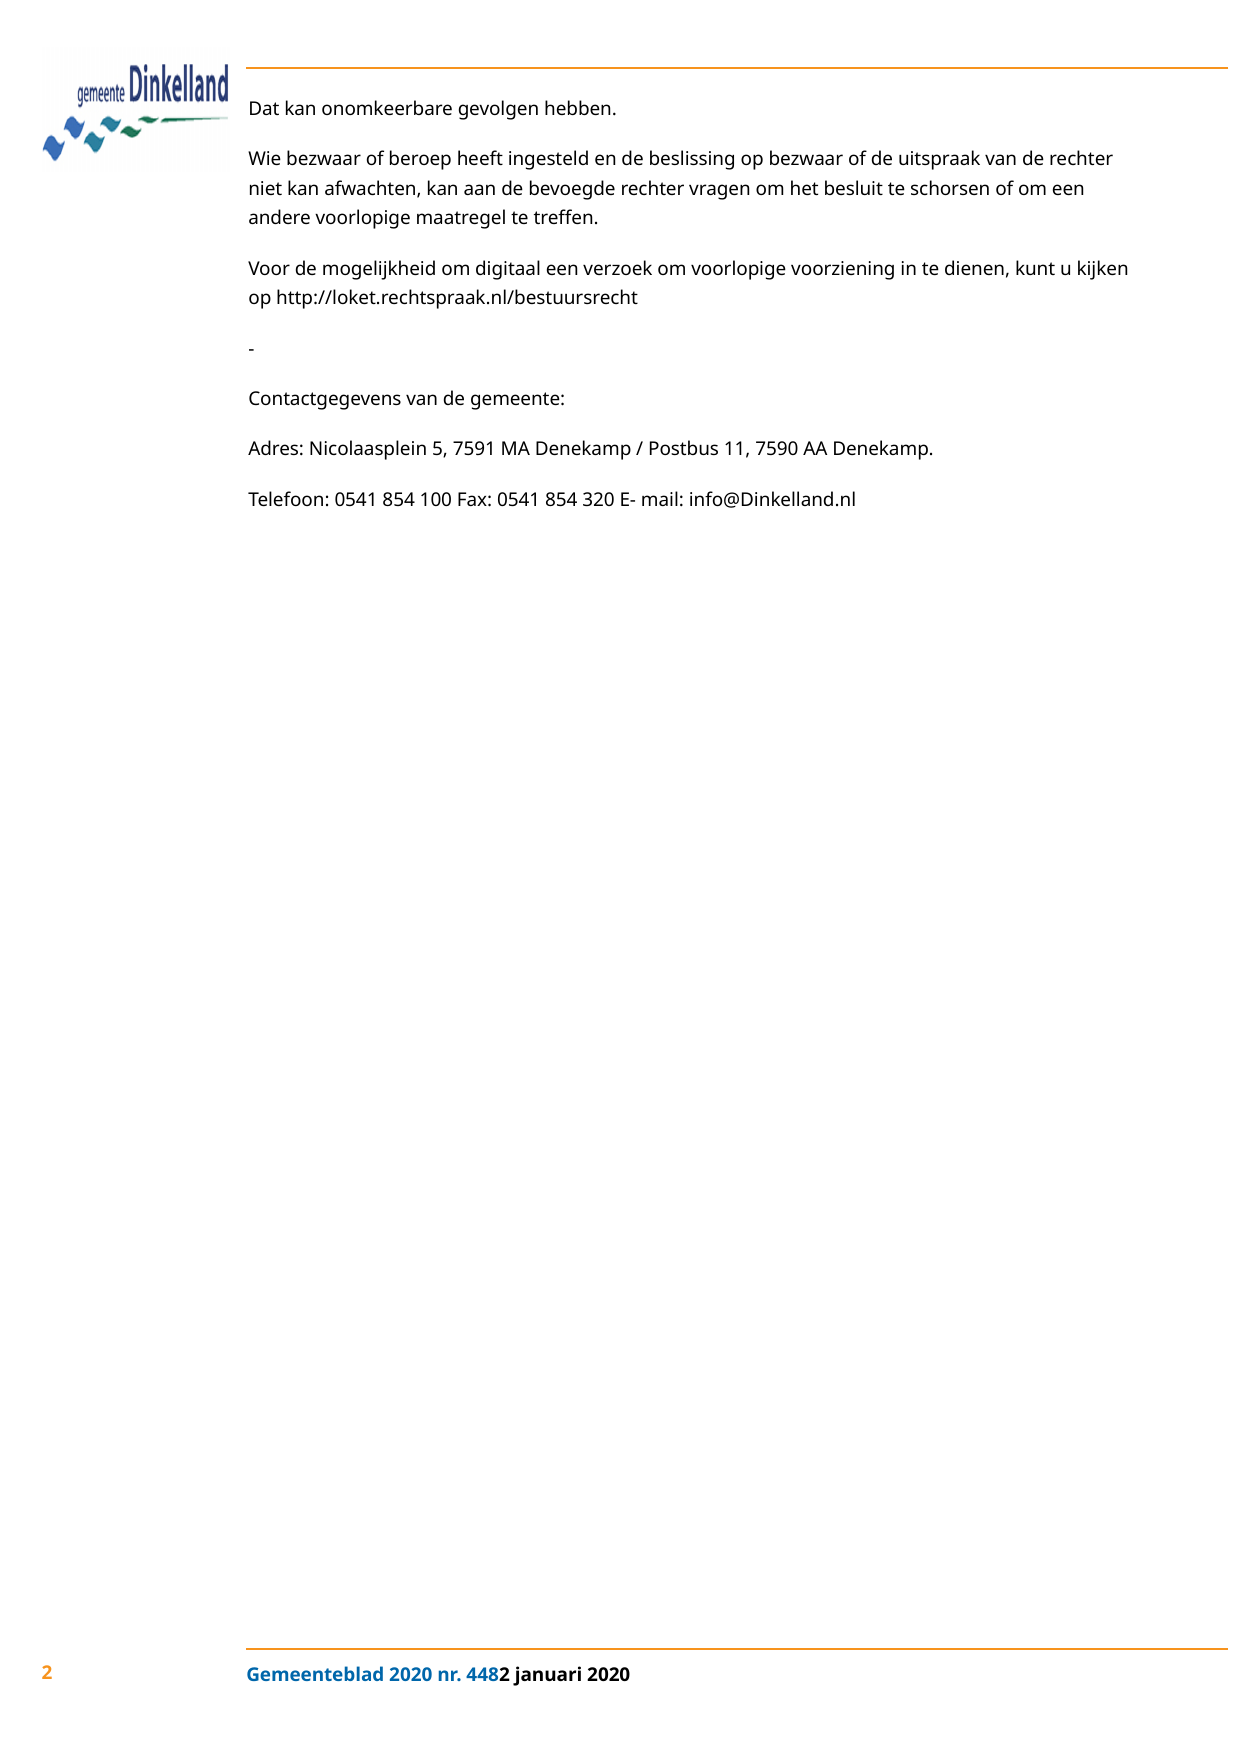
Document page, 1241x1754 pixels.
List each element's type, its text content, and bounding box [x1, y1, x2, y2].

text - [248, 335, 1152, 361]
text Wie bezwaar of beroep heeft ingesteld en de beslissing op bezwaar of de uitspraak van de rechter niet kan afwachten, kan aan de bevoegde rechter vragen om het besluit te schorsen of om een andere voorlopige maatregel te treffen. [248, 145, 1152, 230]
text Dat kan onomkeerbare gevolgen hebben. [248, 95, 1152, 121]
picture [41, 47, 231, 172]
text Adres: Nicolaasplein 5, 7591 MA Denekamp / Postbus 11, 7590 AA Denekamp. [248, 436, 1152, 461]
text Telefoon: 0541 854 100 Fax: 0541 854 320 E- mail: info@Dinkelland.nl [248, 486, 1152, 512]
text Contactgegevens van de gemeente: [248, 385, 1152, 411]
text Voor de mogelijkheid om digitaal een verzoek om voorlopige voorziening in te dienen, kunt u kijken op http://loket.rechtspraak.nl/bestuursrecht [248, 255, 1152, 310]
